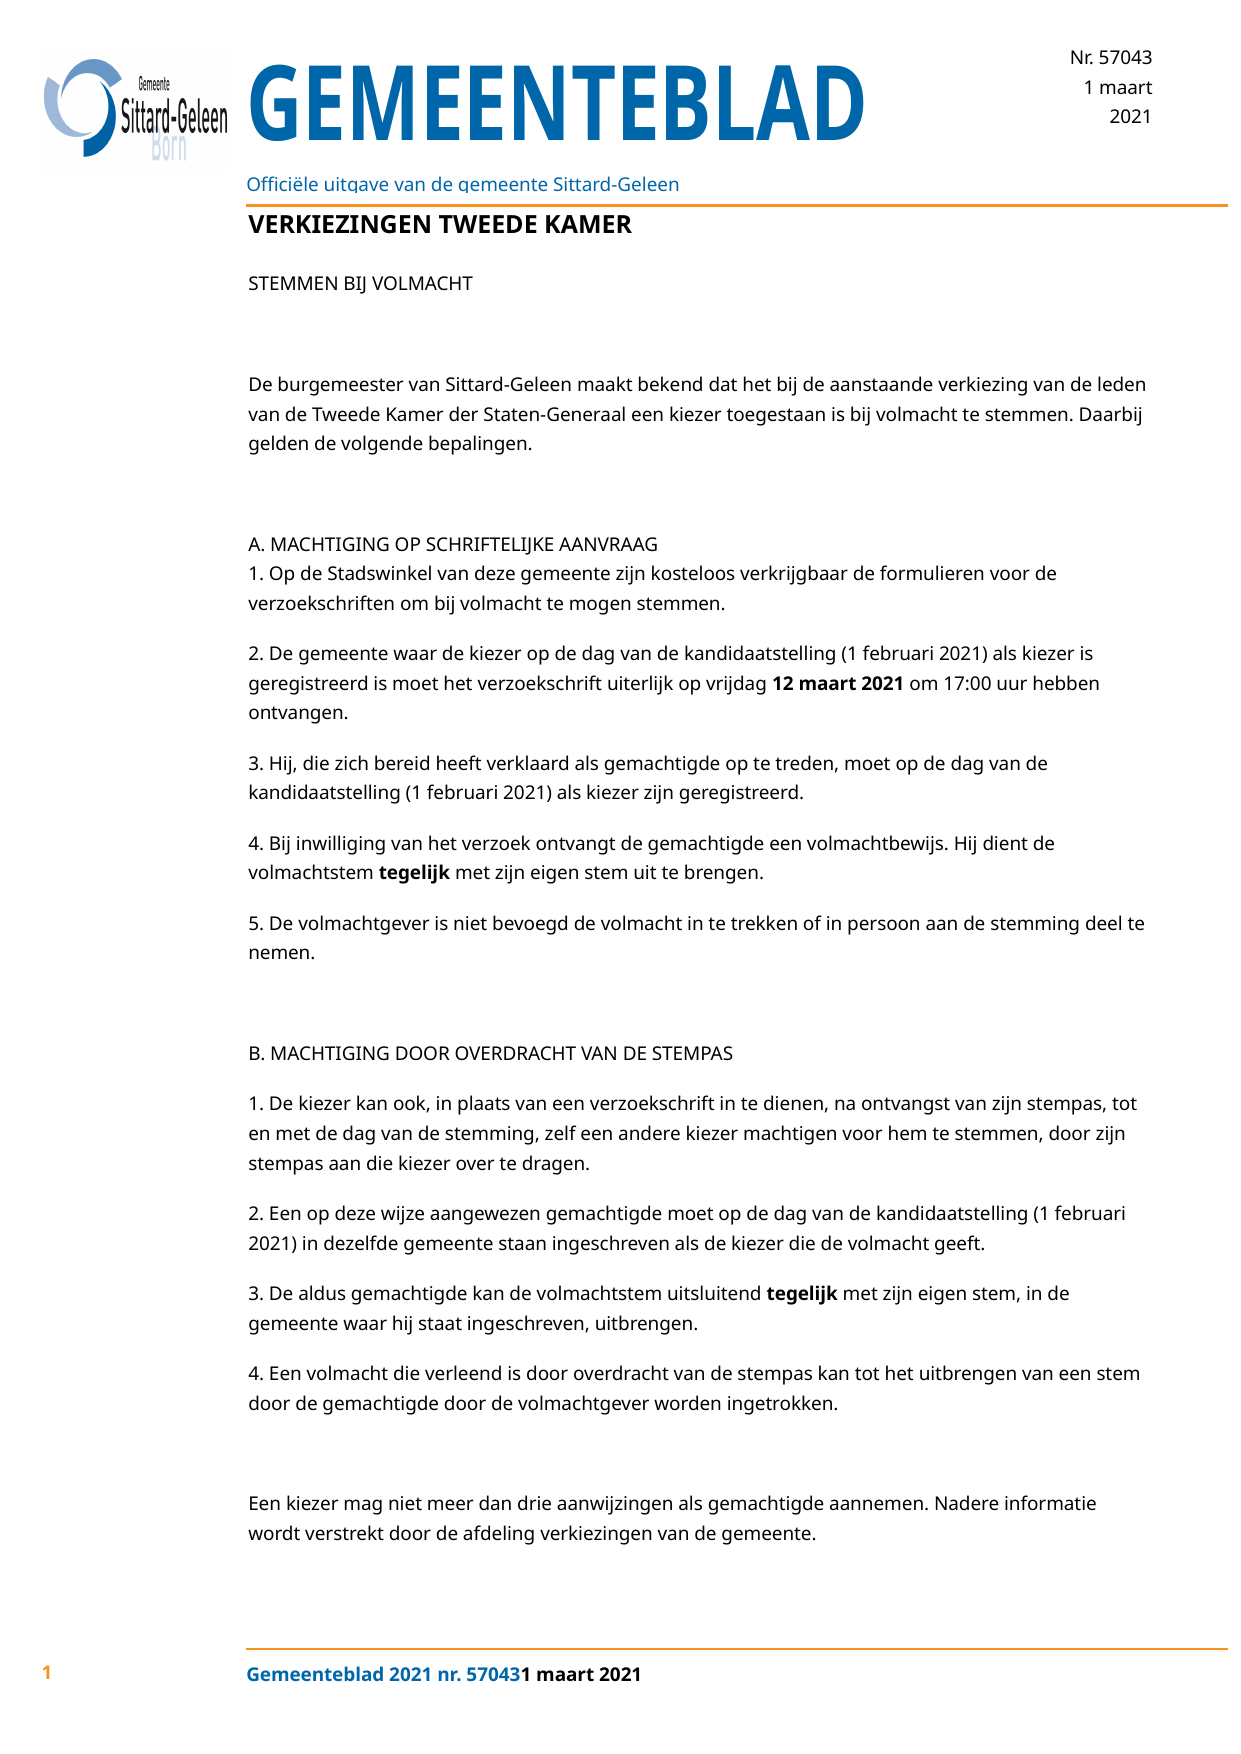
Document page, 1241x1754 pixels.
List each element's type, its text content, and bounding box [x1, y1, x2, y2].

text VERKIEZINGEN TWEEDE KAMER [248, 207, 1152, 241]
picture [41, 47, 231, 172]
text 4. Bij inwilliging van het verzoek ontvangt de gemachtigde een volmachtbewijs. Hij dient de volmachtstem tegelijk met zijn eigen stem uit te brengen. [248, 830, 1152, 885]
text 4. Een volmacht die verleend is door overdracht van de stempas kan tot het uitbrengen van een stem door de gemachtigde door de volmachtgever worden ingetrokken. [248, 1360, 1152, 1416]
text 2. Een op deze wijze aangewezen gemachtigde moet op de dag van de kandidaatstelling (1 februari 2021) in dezelfde gemeente staan ingeschreven als de kiezer die de volmacht geeft. [248, 1200, 1152, 1256]
text 1. Op de Stadswinkel van deze gemeente zijn kosteloos verkrijgbaar de formulieren voor de verzoekschriften om bij volmacht te mogen stemmen. [248, 560, 1152, 616]
text 3. Hij, die zich bereid heeft verklaard als gemachtigde op te treden, moet op de dag van de kandidaatstelling (1 februari 2021) als kiezer zijn geregistreerd. [248, 750, 1152, 805]
text 1. De kiezer kan ook, in plaats van een verzoekschrift in te dienen, na ontvangst van zijn stempas, tot en met de dag van de stemming, zelf een andere kiezer machtigen voor hem te stemmen, door zijn stempas aan die kiezer over te dragen. [248, 1091, 1152, 1176]
text 5. De volmachtgever is niet bevoegd de volmacht in te trekken of in persoon aan de stemming deel te nemen. [248, 910, 1152, 965]
table_header A. MACHTIGING OP SCHRIFTELIJKE AANVRAAG [248, 531, 1152, 557]
text 3. De aldus gemachtigde kan de volmachtstem uitsluitend tegelijk met zijn eigen stem, in de gemeente waar hij staat ingeschreven, uitbrengen. [248, 1280, 1152, 1336]
text Een kiezer mag niet meer dan drie aanwijzingen als gemachtigde aannemen. Nadere informatie wordt verstrekt door de afdeling verkiezingen van de gemeente. [248, 1491, 1152, 1546]
text STEMMEN BIJ VOLMACHT [248, 270, 1152, 296]
text B. MACHTIGING DOOR OVERDRACHT VAN DE STEMPAS [248, 1040, 1152, 1066]
text 2. De gemeente waar de kiezer op de dag van de kandidaatstelling (1 februari 2021) als kiezer is geregistreerd is moet het verzoekschrift uiterlijk op vrijdag 12 maart 2021 om 17:00 uur hebben ontvangen. [248, 640, 1152, 725]
text De burgemeester van Sittard-Geleen maakt bekend dat het bij de aanstaande verkiezing van de leden van de Tweede Kamer der Staten-Generaal een kiezer toegestaan is bij volmacht te stemmen. Daarbij gelden de volgende bepalingen. [248, 371, 1152, 456]
